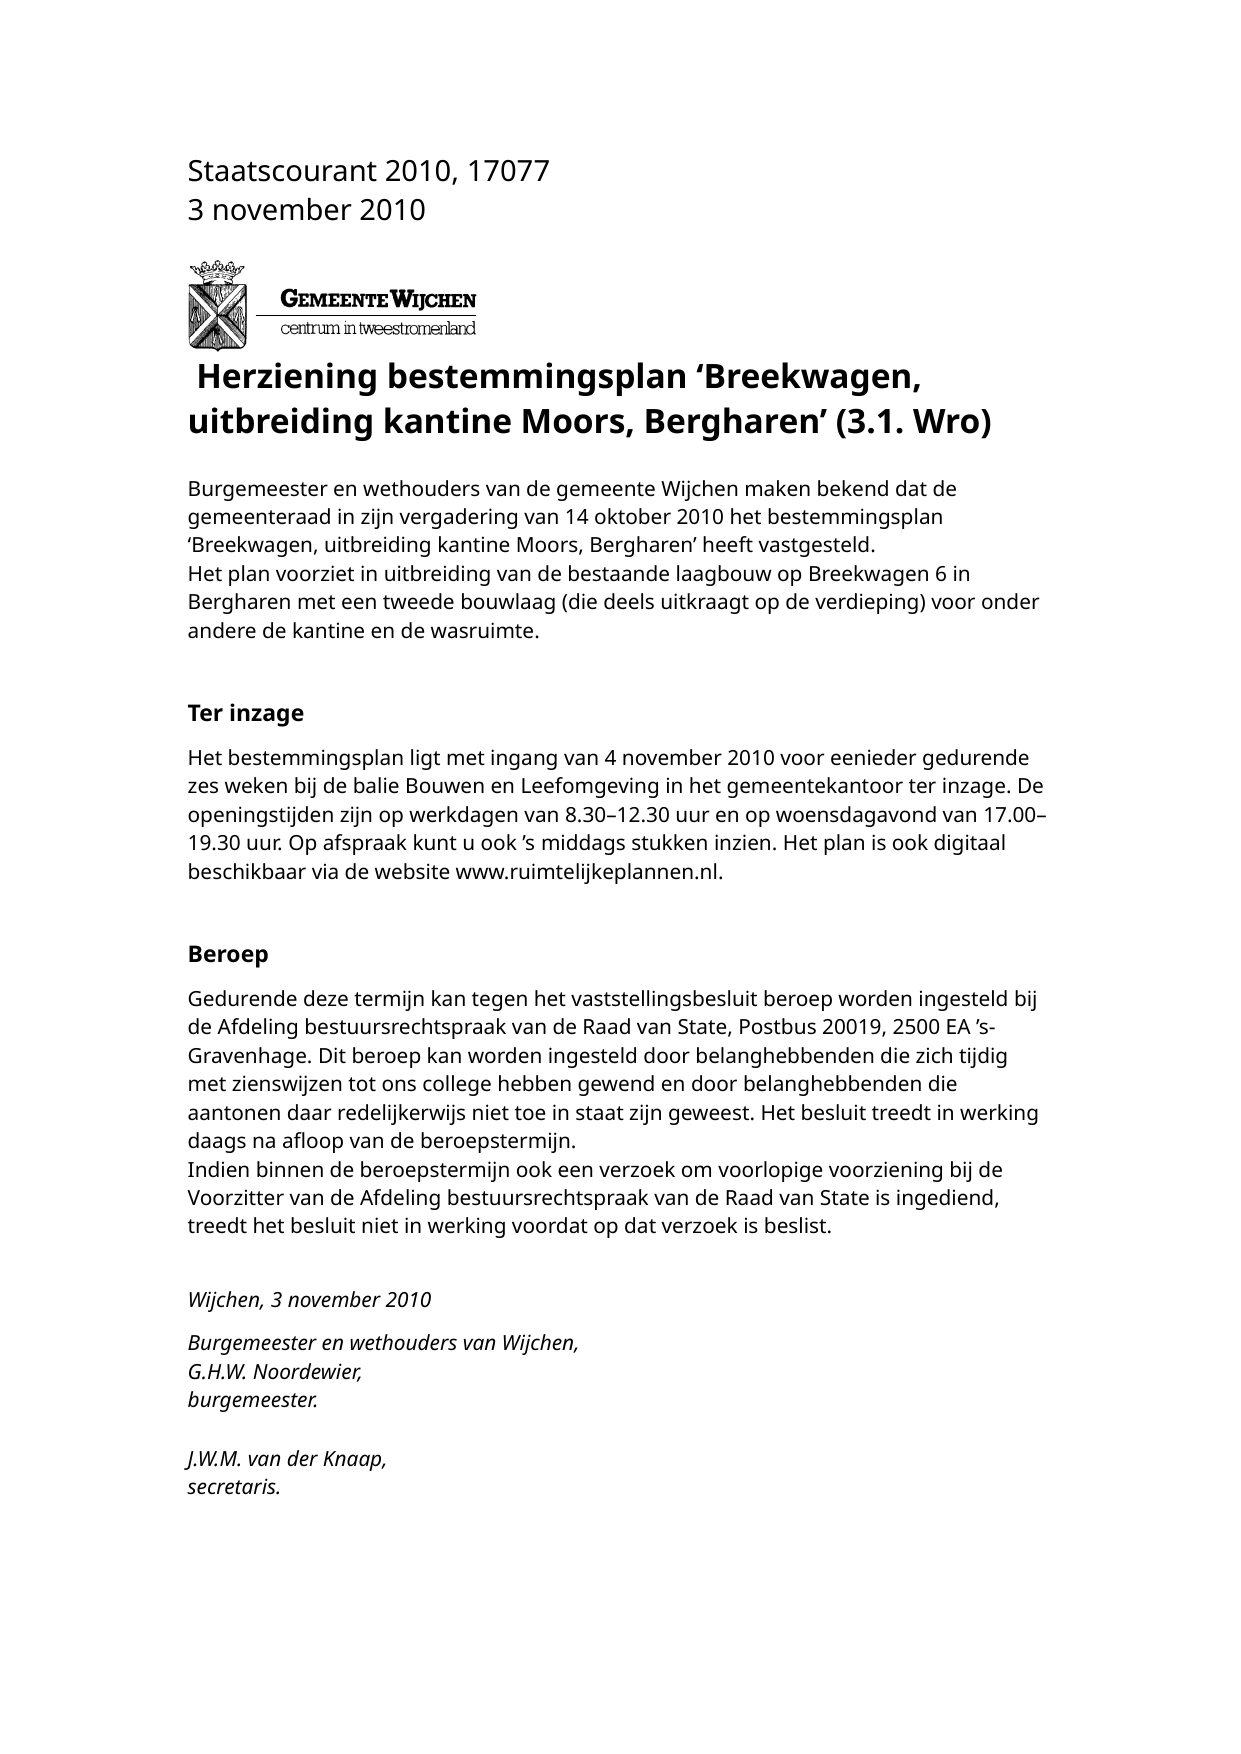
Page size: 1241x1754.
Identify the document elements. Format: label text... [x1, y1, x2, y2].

text Staatscourant 2010, 17077 [187, 150, 1053, 190]
text G.H.W. Noordewier, [187, 1357, 1053, 1385]
text Indien binnen de beroepstermijn ook een verzoek om voorlopige voorziening bij de Voorzitter van de Afdeling bestuursrechtspraak van de Raad van State is ingediend, treedt het besluit niet in werking voordat op dat verzoek is beslist. [187, 1155, 1053, 1240]
text 3 november 2010 [187, 190, 1053, 229]
text Wijchen, 3 november 2010 [187, 1285, 1053, 1313]
picture [187, 258, 477, 353]
subtitle Beroep [187, 938, 1053, 969]
subtitle Ter inzage [187, 697, 1053, 728]
text Het plan voorziet in uitbreiding van de bestaande laagbouw op Breekwagen 6 in Bergharen met een tweede bouwlaag (die deels uitkraagt op de verdieping) voor onder andere de kantine en de wasruimte. [187, 559, 1053, 644]
text Burgemeester en wethouders van Wijchen, [187, 1328, 1053, 1357]
text Burgemeester en wethouders van de gemeente Wijchen maken bekend dat de gemeenteraad in zijn vergadering van 14 oktober 2010 het bestemmingsplan ‘Breekwagen, uitbreiding kantine Moors, Bergharen’ heeft vastgesteld. [187, 474, 1053, 559]
text secretaris. [187, 1472, 1053, 1501]
text burgemeester. [187, 1385, 1053, 1414]
text Gedurende deze termijn kan tegen het vaststellingsbesluit beroep worden ingesteld bij de Afdeling bestuursrechtspraak van de Raad van State, Postbus 20019, 2500 EA ’s-Gravenhage. Dit beroep kan worden ingesteld door belanghebbenden die zich tijdig met zienswijzen tot ons college hebben gewend en door belanghebbenden die aantonen daar redelijkerwijs niet toe in staat zijn geweest. Het besluit treedt in werking daags na afloop van de beroepstermijn. [187, 984, 1053, 1155]
text J.W.M. van der Knaap, [187, 1444, 1053, 1472]
text Het bestemmingsplan ligt met ingang van 4 november 2010 voor eenieder gedurende zes weken bij de balie Bouwen en Leefomgeving in het gemeentekantoor ter inzage. De openingstijden zijn op werkdagen van 8.30–12.30 uur en op woensdagavond van 17.00–19.30 uur. Op afspraak kunt u ook ’s middags stukken inzien. Het plan is ook digitaal beschikbaar via de website www.ruimtelijkeplannen.nl. [187, 743, 1053, 885]
subtitle Herziening bestemmingsplan ‘Breekwagen, uitbreiding kantine Moors, Bergharen’ (3.1. Wro) [187, 271, 1053, 444]
